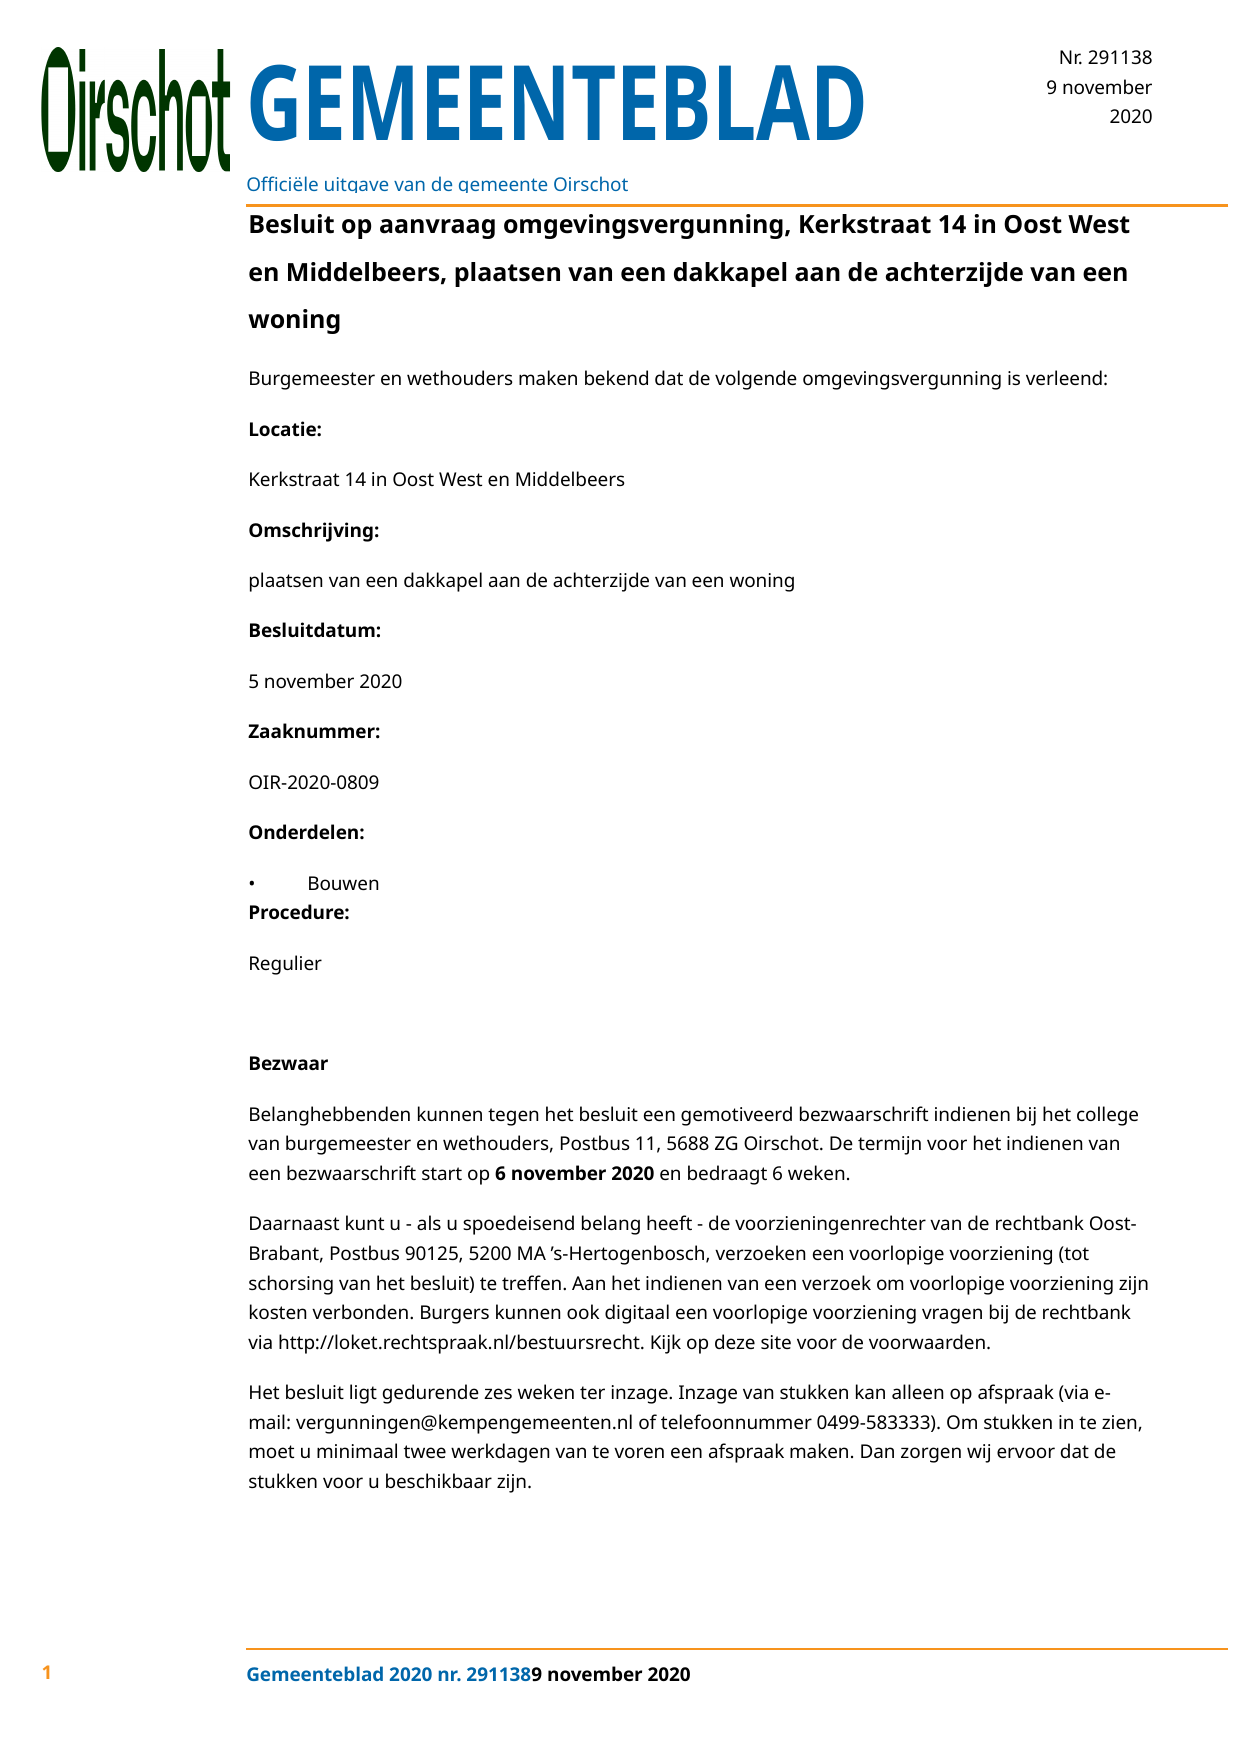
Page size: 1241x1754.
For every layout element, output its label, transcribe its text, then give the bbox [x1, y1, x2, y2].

list Bouwen [248, 870, 1152, 895]
text Belanghebbenden kunnen tegen het besluit een gemotiveerd bezwaarschrift indienen bij het college van burgemeester en wethouders, Postbus 11, 5688 ZG Oirschot. De termijn voor het indienen van een bezwaarschrift start op 6 november 2020 en bedraagt 6 weken. [248, 1101, 1152, 1186]
text Zaaknummer: [248, 718, 1152, 744]
text Regulier [248, 950, 1152, 975]
text Het besluit ligt gedurende zes weken ter inzage. Inzage van stukken kan alleen op afspraak (via e-mail: vergunningen@kempengemeenten.nl of telefoonnummer 0499-583333). Om stukken in te zien, moet u minimaal twee werkdagen van te voren een afspraak maken. Dan zorgen wij ervoor dat de stukken voor u beschikbaar zijn. [248, 1379, 1152, 1494]
text Burgemeester en wethouders maken bekend dat de volgende omgevingsvergunning is verleend: [248, 366, 1152, 391]
text OIR-2020-0809 [248, 769, 1152, 794]
text 5 november 2020 [248, 668, 1152, 694]
text Onderdelen: [248, 819, 1152, 845]
text Daarnaast kunt u - als u spoedeisend belang heeft - de voorzieningenrechter van de rechtbank Oost-Brabant, Postbus 90125, 5200 MA ’s-Hertogenbosch, verzoeken een voorlopige voorziening (tot schorsing van het besluit) te treffen. Aan het indienen van een verzoek om voorlopige voorziening zijn kosten verbonden. Burgers kunnen ook digitaal een voorlopige voorziening vragen bij de rechtbank via http://loket.rechtspraak.nl/bestuursrecht. Kijk op deze site voor de voorwaarden. [248, 1211, 1152, 1354]
text Kerkstraat 14 in Oost West en Middelbeers [248, 466, 1152, 492]
text plaatsen van een dakkapel aan de achterzijde van een woning [248, 567, 1152, 593]
text Besluit op aanvraag omgevingsvergunning, Kerkstraat 14 in Oost West en Middelbeers, plaatsen van een dakkapel aan de achterzijde van een woning [248, 207, 1152, 336]
text Procedure: [248, 899, 1152, 925]
text Bezwaar [248, 1051, 1152, 1076]
text Omschrijving: [248, 517, 1152, 542]
text Besluitdatum: [248, 618, 1152, 643]
picture [41, 47, 231, 172]
text Locatie: [248, 416, 1152, 442]
